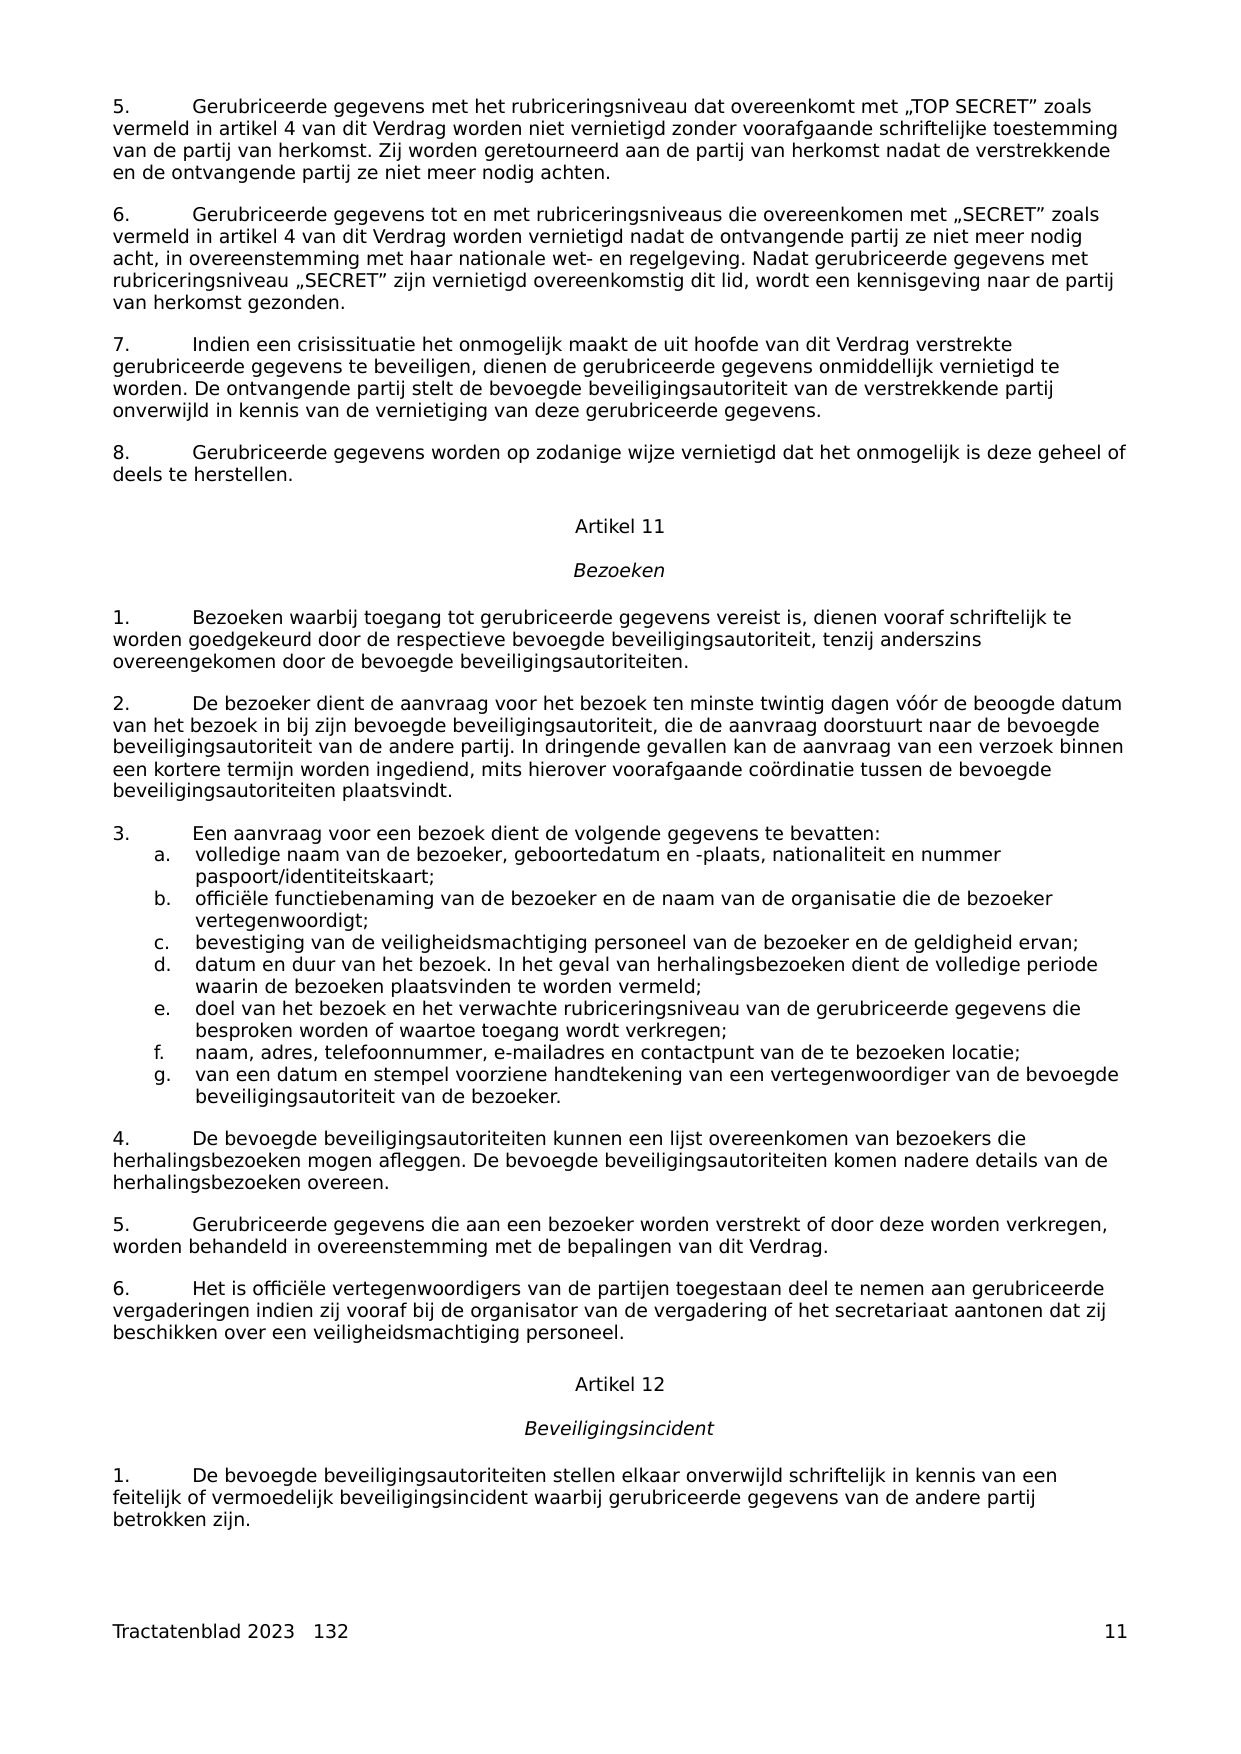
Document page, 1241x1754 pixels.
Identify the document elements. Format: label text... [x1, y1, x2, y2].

text 5. Gerubriceerde gegevens die aan een bezoeker worden verstrekt of door deze worden verkregen, worden behandeld in overeenstemming met de bepalingen van dit Verdrag. [112, 1214, 1128, 1258]
text 1. Bezoeken waarbij toegang tot gerubriceerde gegevens vereist is, dienen vooraf schriftelijk te worden goedgekeurd door de respectieve bevoegde beveiligingsautoriteit, tenzij anderszins overeengekomen door de bevoegde beveiligingsautoriteiten. [112, 607, 1128, 672]
text 7. Indien een crisissituatie het onmogelijk maakt de uit hoofde van dit Verdrag verstrekte gerubriceerde gegevens te beveiligen, dienen de gerubriceerde gegevens onmiddellijk vernietigd te worden. De ontvangende partij stelt de bevoegde beveiligingsautoriteit van de verstrekkende partij onverwijld in kennis van de vernietiging van deze gerubriceerde gegevens. [112, 334, 1128, 422]
text 5. Gerubriceerde gegevens met het rubriceringsniveau dat overeenkomt met „TOP SECRET” zoals vermeld in artikel 4 van dit Verdrag worden niet vernietigd zonder voorafgaande schriftelijke toestemming van de partij van herkomst. Zij worden geretourneerd aan de partij van herkomst nadat de verstrekkende en de ontvangende partij ze niet meer nodig achten. [112, 96, 1128, 184]
text b. officiële functiebenaming van de bezoeker en de naam van de organisatie die de bezoeker vertegenwoordigt; [153, 888, 1128, 932]
subtitle Artikel 12 Beveiligingsincident [112, 1374, 1128, 1440]
text 6. Het is officiële vertegenwoordigers van de partijen toegestaan deel te nemen aan gerubriceerde vergaderingen indien zij vooraf bij de organisator van de vergadering of het secretariaat aantonen dat zij beschikken over een veiligheidsmachtiging personeel. [112, 1278, 1128, 1344]
subtitle Artikel 11 Bezoeken [112, 516, 1128, 582]
text a. volledige naam van de bezoeker, geboortedatum en -plaats, nationaliteit en nummer paspoort/identiteitskaart; [153, 844, 1128, 888]
text 4. De bevoegde beveiligingsautoriteiten kunnen een lijst overeenkomen van bezoekers die herhalingsbezoeken mogen afleggen. De bevoegde beveiligingsautoriteiten komen nadere details van de herhalingsbezoeken overeen. [112, 1128, 1128, 1194]
text g. van een datum en stempel voorziene handtekening van een vertegenwoordiger van de bevoegde beveiligingsautoriteit van de bezoeker. [153, 1064, 1128, 1108]
text 3. Een aanvraag voor een bezoek dient de volgende gegevens te bevatten: [112, 822, 1128, 844]
text 6. Gerubriceerde gegevens tot en met rubriceringsniveaus die overeenkomen met „SECRET” zoals vermeld in artikel 4 van dit Verdrag worden vernietigd nadat de ontvangende partij ze niet meer nodig acht, in overeenstemming met haar nationale wet- en regelgeving. Nadat gerubriceerde gegevens met rubriceringsniveau „SECRET” zijn vernietigd overeenkomstig dit lid, wordt een kennisgeving naar de partij van herkomst gezonden. [112, 204, 1128, 314]
text f. naam, adres, telefoonnummer, e-mailadres en contactpunt van de te bezoeken locatie; [153, 1042, 1128, 1064]
text c. bevestiging van de veiligheidsmachtiging personeel van de bezoeker en de geldigheid ervan; [153, 932, 1128, 954]
text 1. De bevoegde beveiligingsautoriteiten stellen elkaar onverwijld schriftelijk in kennis van een feitelijk of vermoedelijk beveiligingsincident waarbij gerubriceerde gegevens van de andere partij betrokken zijn. [112, 1465, 1128, 1531]
text 2. De bezoeker dient de aanvraag voor het bezoek ten minste twintig dagen vóór de beoogde datum van het bezoek in bij zijn bevoegde beveiligingsautoriteit, die de aanvraag doorstuurt naar de bevoegde beveiligingsautoriteit van de andere partij. In dringende gevallen kan de aanvraag van een verzoek binnen een kortere termijn worden ingediend, mits hierover voorafgaande coördinatie tussen de bevoegde beveiligingsautoriteiten plaatsvindt. [112, 692, 1128, 802]
text 8. Gerubriceerde gegevens worden op zodanige wijze vernietigd dat het onmogelijk is deze geheel of deels te herstellen. [112, 442, 1128, 486]
text d. datum en duur van het bezoek. In het geval van herhalingsbezoeken dient de volledige periode waarin de bezoeken plaatsvinden te worden vermeld; [153, 954, 1128, 998]
text e. doel van het bezoek en het verwachte rubriceringsniveau van de gerubriceerde gegevens die besproken worden of waartoe toegang wordt verkregen; [153, 998, 1128, 1042]
